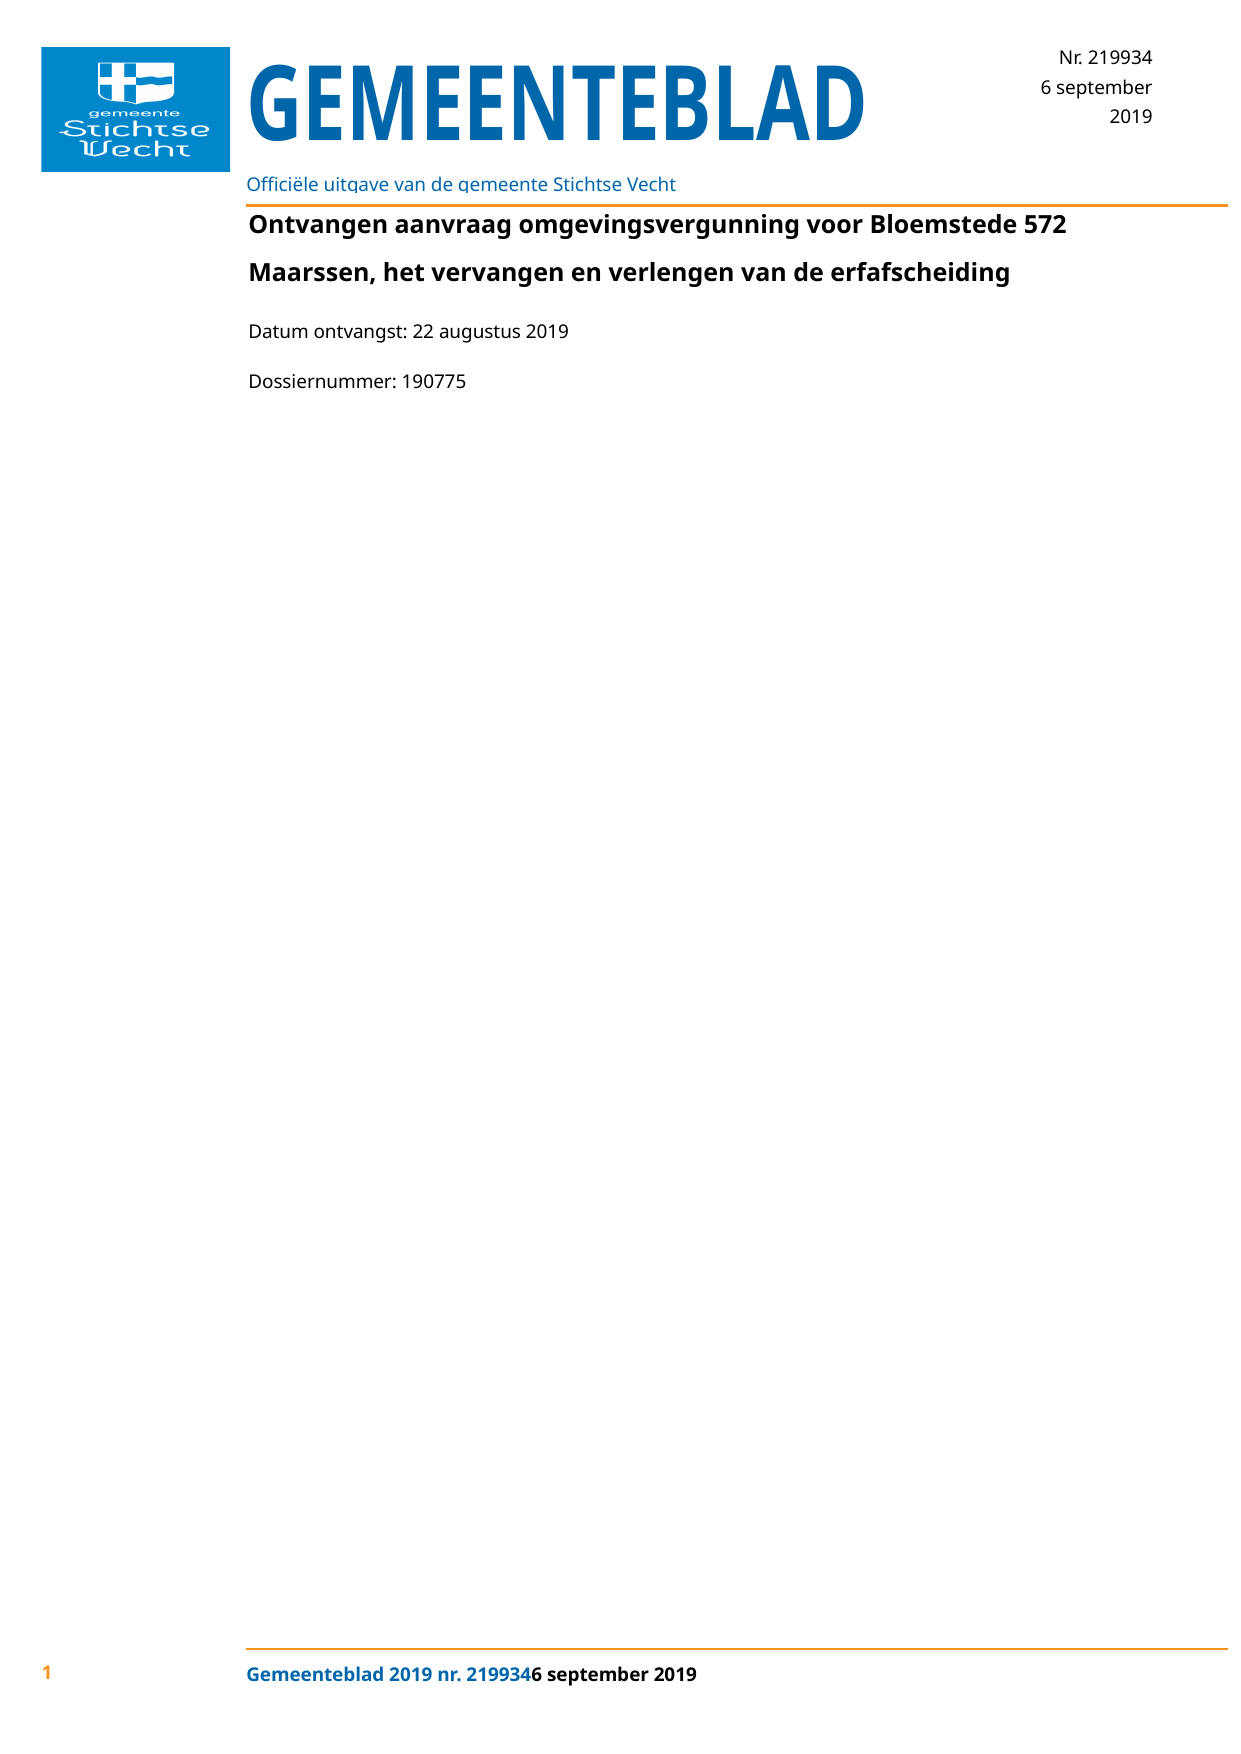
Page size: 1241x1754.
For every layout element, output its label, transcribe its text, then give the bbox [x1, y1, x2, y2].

text Datum ontvangst: 22 augustus 2019 [248, 318, 1152, 344]
picture [137, 63, 174, 103]
picture [99, 63, 135, 101]
text Dossiernummer: 190775 [248, 368, 1152, 394]
text Ontvangen aanvraag omgevingsvergunning voor Bloemstede 572 Maarssen, het vervangen en verlengen van de erfafscheiding [248, 207, 1152, 288]
